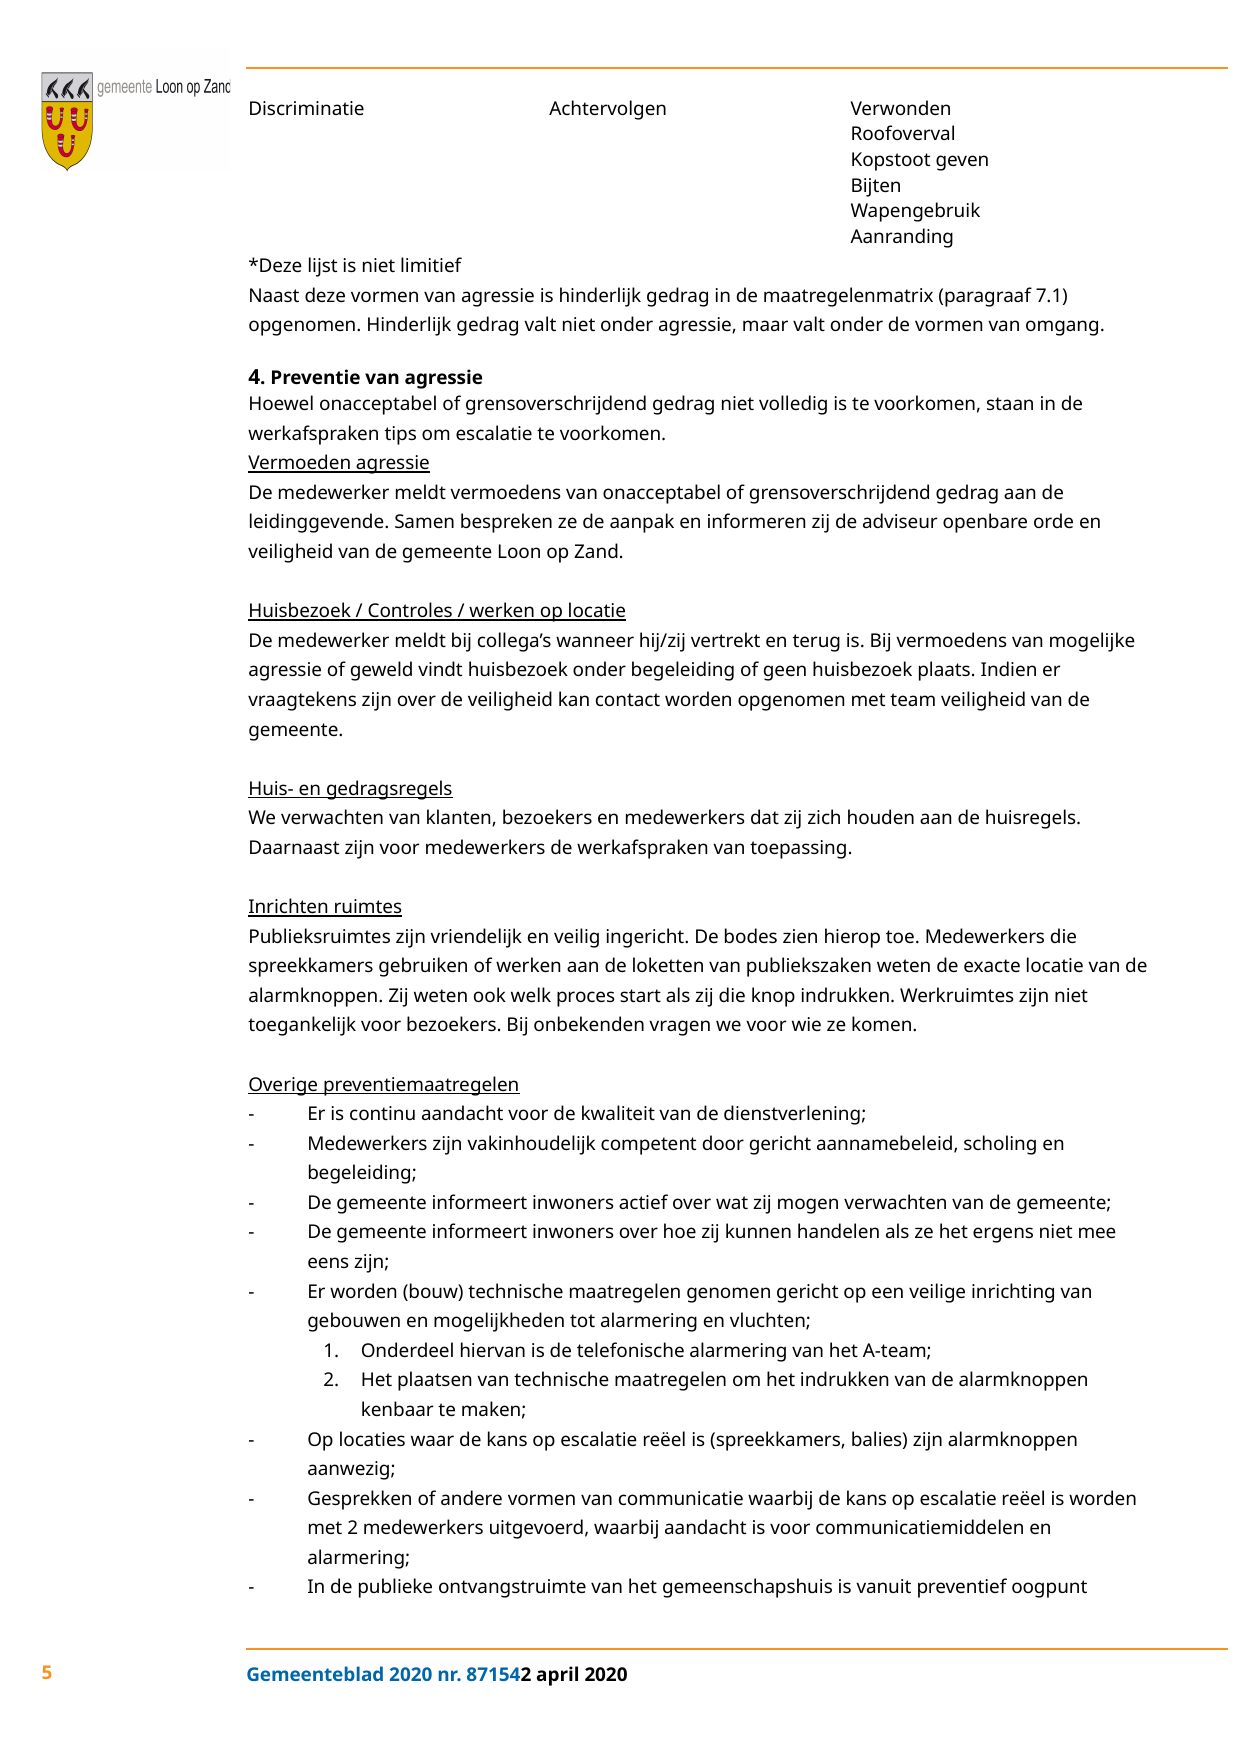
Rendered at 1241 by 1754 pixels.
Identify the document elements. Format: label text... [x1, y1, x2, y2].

list Op locaties waar de kans op escalatie reëel is (spreekkamers, balies) zijn alarmknoppen aanwezig; [248, 1426, 1152, 1481]
table_cell [248, 224, 549, 249]
list Onderdeel hiervan is de telefonische alarmering van het A-team; [323, 1337, 1152, 1363]
list In de publieke ontvangstruimte van het gemeenschapshuis is vanuit preventief oogpunt [248, 1574, 1152, 1599]
text Hoewel onacceptabel of grensoverschrijdend gedrag niet volledig is te voorkomen, staan in de werkafspraken tips om escalatie te voorkomen. [248, 390, 1152, 446]
table_cell [248, 172, 549, 198]
list De gemeente informeert inwoners over hoe zij kunnen handelen als ze het ergens niet mee eens zijn; [248, 1219, 1152, 1274]
list Het plaatsen van technische maatregelen om het indrukken van de alarmknoppen kenbaar te maken; [323, 1367, 1152, 1422]
table_cell Kopstoot geven [850, 146, 1152, 172]
text De medewerker meldt bij collega’s wanneer hij/zij vertrekt en terug is. Bij vermoedens van mogelijke agressie of geweld vindt huisbezoek onder begeleiding of geen huisbezoek plaats. Indien er vraagtekens zijn over de veiligheid kan contact worden opgenomen met team veiligheid van de gemeente. [248, 627, 1152, 742]
table_cell Achtervolgen [549, 95, 850, 121]
table_cell [248, 121, 549, 146]
text Huis- en gedragsregels [248, 775, 1152, 801]
table_cell [549, 224, 850, 249]
list Gesprekken of andere vormen van communicatie waarbij de kans op escalatie reëel is worden met 2 medewerkers uitgevoerd, waarbij aandacht is voor communicatiemiddelen en alarmering; [248, 1485, 1152, 1570]
table_cell Roofoverval [850, 121, 1152, 146]
table_cell Wapengebruik [850, 198, 1152, 223]
list Er is continu aandacht voor de kwaliteit van de dienstverlening; [248, 1100, 1152, 1126]
text *Deze lijst is niet limitief [248, 252, 1152, 278]
table_cell [549, 121, 850, 146]
table_cell Verwonden [850, 95, 1152, 121]
table_cell [248, 146, 549, 172]
text Huisbezoek / Controles / werken op locatie [248, 597, 1152, 623]
list De gemeente informeert inwoners actief over wat zij mogen verwachten van de gemeente; [248, 1189, 1152, 1215]
text We verwachten van klanten, bezoekers en medewerkers dat zij zich houden aan de huisregels. Daarnaast zijn voor medewerkers de werkafspraken van toepassing. [248, 804, 1152, 860]
table_cell Bijten [850, 172, 1152, 198]
table_cell [248, 198, 549, 223]
list Er worden (bouw) technische maatregelen genomen gericht op een veilige inrichting van gebouwen en mogelijkheden tot alarmering en vluchten; [248, 1278, 1152, 1333]
text Inrichten ruimtes [248, 893, 1152, 919]
table_cell [549, 198, 850, 223]
text Vermoeden agressie [248, 449, 1152, 475]
table_cell [549, 172, 850, 198]
text Naast deze vormen van agressie is hinderlijk gedrag in de maatregelenmatrix (paragraaf 7.1) opgenomen. Hinderlijk gedrag valt niet onder agressie, maar valt onder de vormen van omgang. [248, 282, 1152, 337]
table_cell [549, 146, 850, 172]
text Publieksruimtes zijn vriendelijk en veilig ingericht. De bodes zien hierop toe. Medewerkers die spreekkamers gebruiken of werken aan de loketten van publiekszaken weten de exacte locatie van de alarmknoppen. Zij weten ook welk proces start als zij die knop indrukken. Werkruimtes zijn niet toegankelijk voor bezoekers. Bij onbekenden vragen we voor wie ze komen. [248, 923, 1152, 1037]
table_cell Discriminatie [248, 95, 549, 121]
list Medewerkers zijn vakinhoudelijk competent door gericht aannamebeleid, scholing en begeleiding; [248, 1130, 1152, 1185]
picture [41, 47, 231, 172]
text Overige preventiemaatregelen [248, 1071, 1152, 1097]
table_cell Aanranding [850, 224, 1152, 249]
text 4. Preventie van agressie [248, 362, 1152, 390]
text De medewerker meldt vermoedens van onacceptabel of grensoverschrijdend gedrag aan de leidinggevende. Samen bespreken ze de aanpak en informeren zij de adviseur openbare orde en veiligheid van de gemeente Loon op Zand. [248, 479, 1152, 564]
